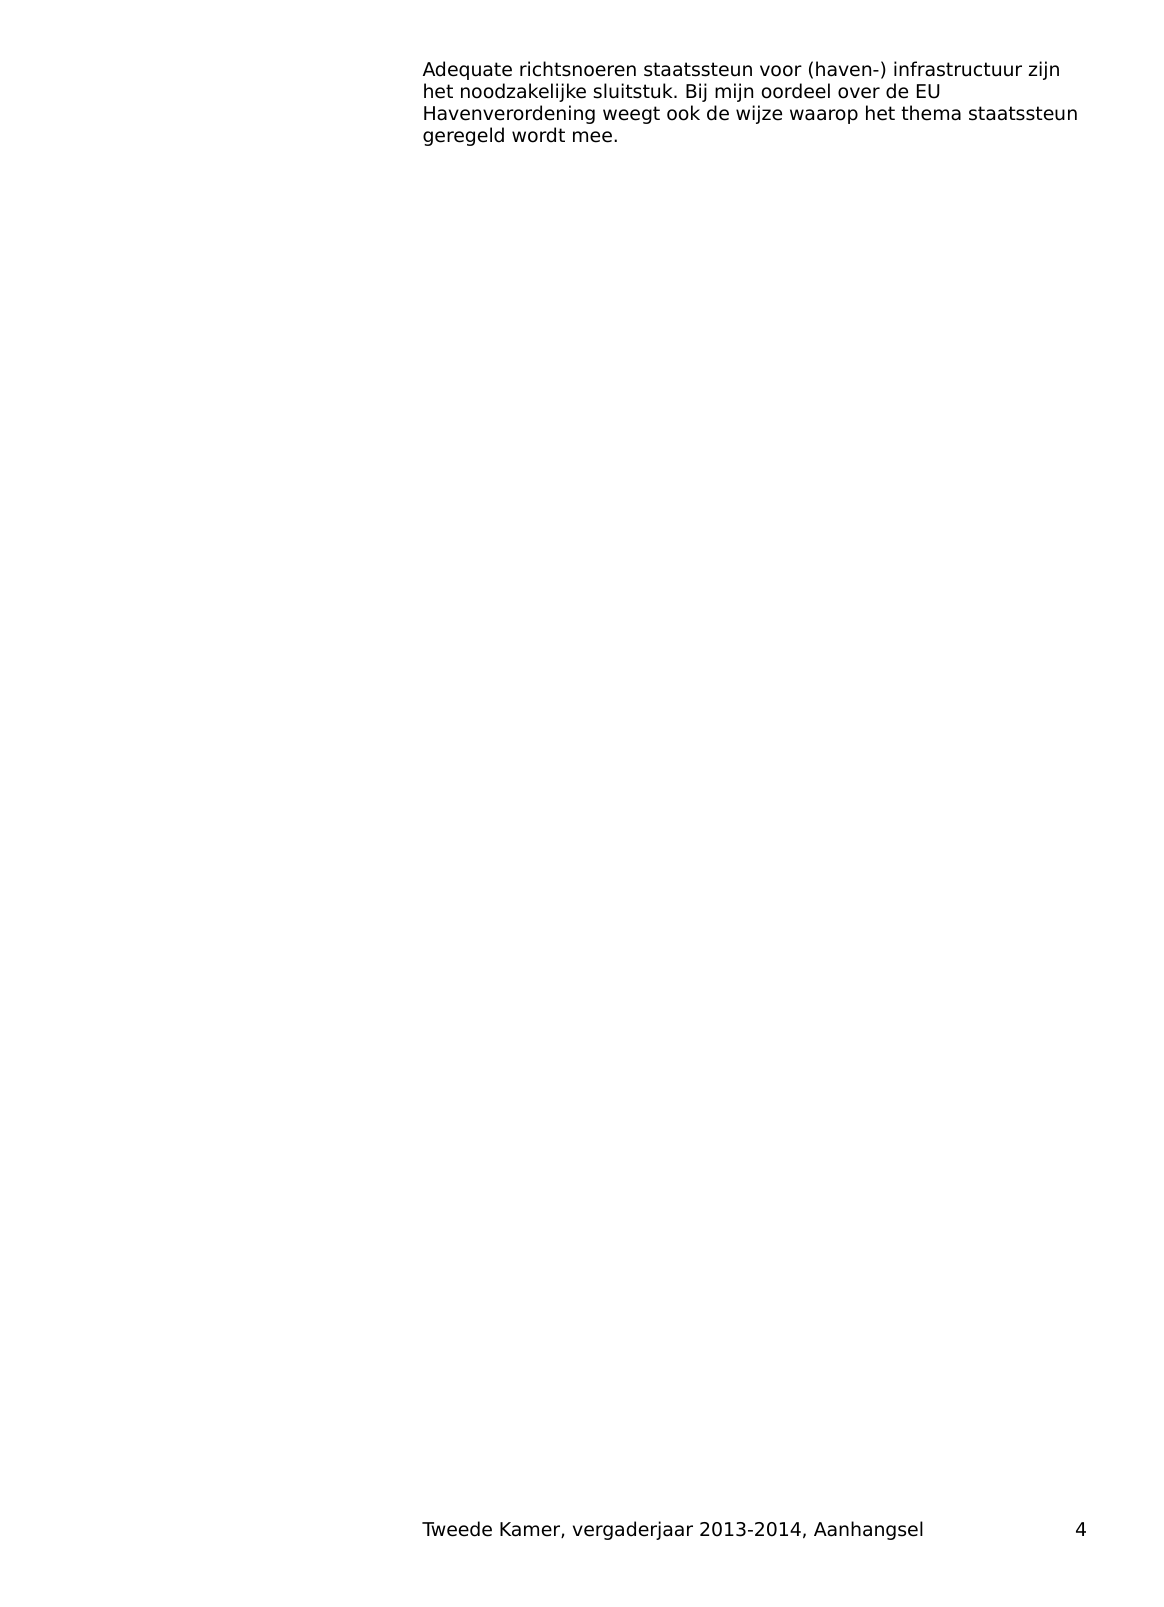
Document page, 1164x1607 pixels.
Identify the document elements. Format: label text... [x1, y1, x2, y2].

text Adequate richtsnoeren staatssteun voor (haven-) infrastructuur zijn het noodzakelijke sluitstuk. Bij mijn oordeel over de EU Havenverordening weegt ook de wijze waarop het thema staatssteun geregeld wordt mee. [422, 59, 1087, 147]
